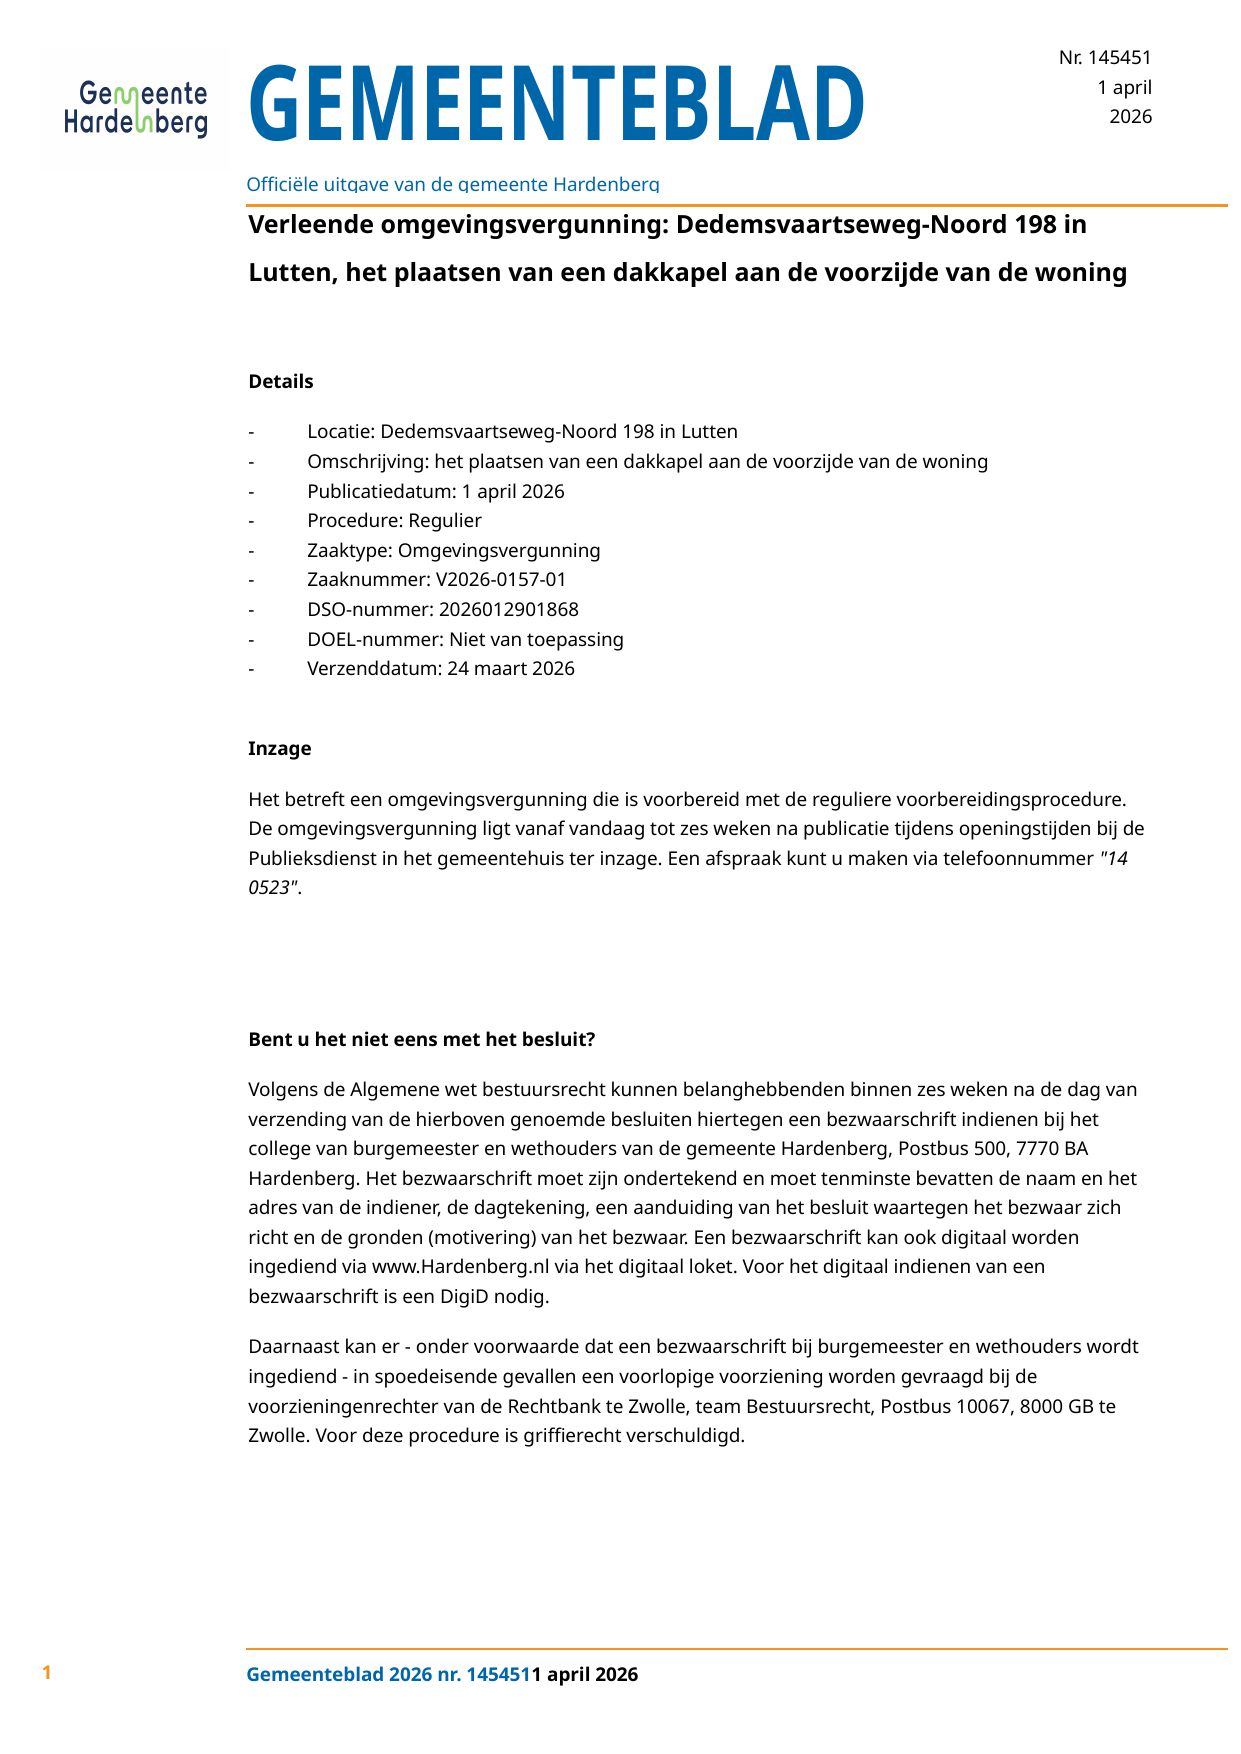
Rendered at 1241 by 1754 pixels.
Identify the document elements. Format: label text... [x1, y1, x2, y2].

text Inzage [248, 735, 1152, 761]
text Details [248, 368, 1152, 394]
list Zaaktype: Omgevingsvergunning [248, 537, 1152, 563]
list Publicatiedatum: 1 april 2026 [248, 478, 1152, 504]
list Locatie: Dedemsvaartseweg-Noord 198 in Lutten [248, 419, 1152, 444]
list DOEL-nummer: Niet van toepassing [248, 626, 1152, 652]
text Daarnaast kan er - onder voorwaarde dat een bezwaarschrift bij burgemeester en wethouders wordt ingediend - in spoedeisende gevallen een voorlopige voorziening worden gevraagd bij de voorzieningenrechter van de Rechtbank te Zwolle, team Bestuursrecht, Postbus 10067, 8000 GB te Zwolle. Voor deze procedure is griffierecht verschuldigd. [248, 1334, 1152, 1448]
list Procedure: Regulier [248, 507, 1152, 533]
list Verzenddatum: 24 maart 2026 [248, 655, 1152, 681]
text Het betreft een omgevingsvergunning die is voorbereid met de reguliere voorbereidingsprocedure. De omgevingsvergunning ligt vanaf vandaag tot zes weken na publicatie tijdens openingstijden bij de Publieksdienst in het gemeentehuis ter inzage. Een afspraak kunt u maken via telefoonnummer "14 0523". [248, 786, 1152, 900]
text Bent u het niet eens met het besluit? [248, 1026, 1152, 1052]
list Zaaknummer: V2026-0157-01 [248, 567, 1152, 592]
list Omschrijving: het plaatsen van een dakkapel aan de voorzijde van de woning [248, 448, 1152, 474]
picture [41, 47, 231, 172]
list DSO-nummer: 2026012901868 [248, 596, 1152, 622]
text Volgens de Algemene wet bestuursrecht kunnen belanghebbenden binnen zes weken na de dag van verzending van de hierboven genoemde besluiten hiertegen een bezwaarschrift indienen bij het college van burgemeester en wethouders van de gemeente Hardenberg, Postbus 500, 7770 BA Hardenberg. Het bezwaarschrift moet zijn ondertekend en moet tenminste bevatten de naam en het adres van de indiener, de dagtekening, een aanduiding van het besluit waartegen het bezwaar zich richt en de gronden (motivering) van het bezwaar. Een bezwaarschrift kan ook digitaal worden ingediend via www.Hardenberg.nl via het digitaal loket. Voor het digitaal indienen van een bezwaarschrift is een DigiD nodig. [248, 1076, 1152, 1309]
text Verleende omgevingsvergunning: Dedemsvaartseweg-Noord 198 in Lutten, het plaatsen van een dakkapel aan de voorzijde van de woning [248, 207, 1152, 288]
